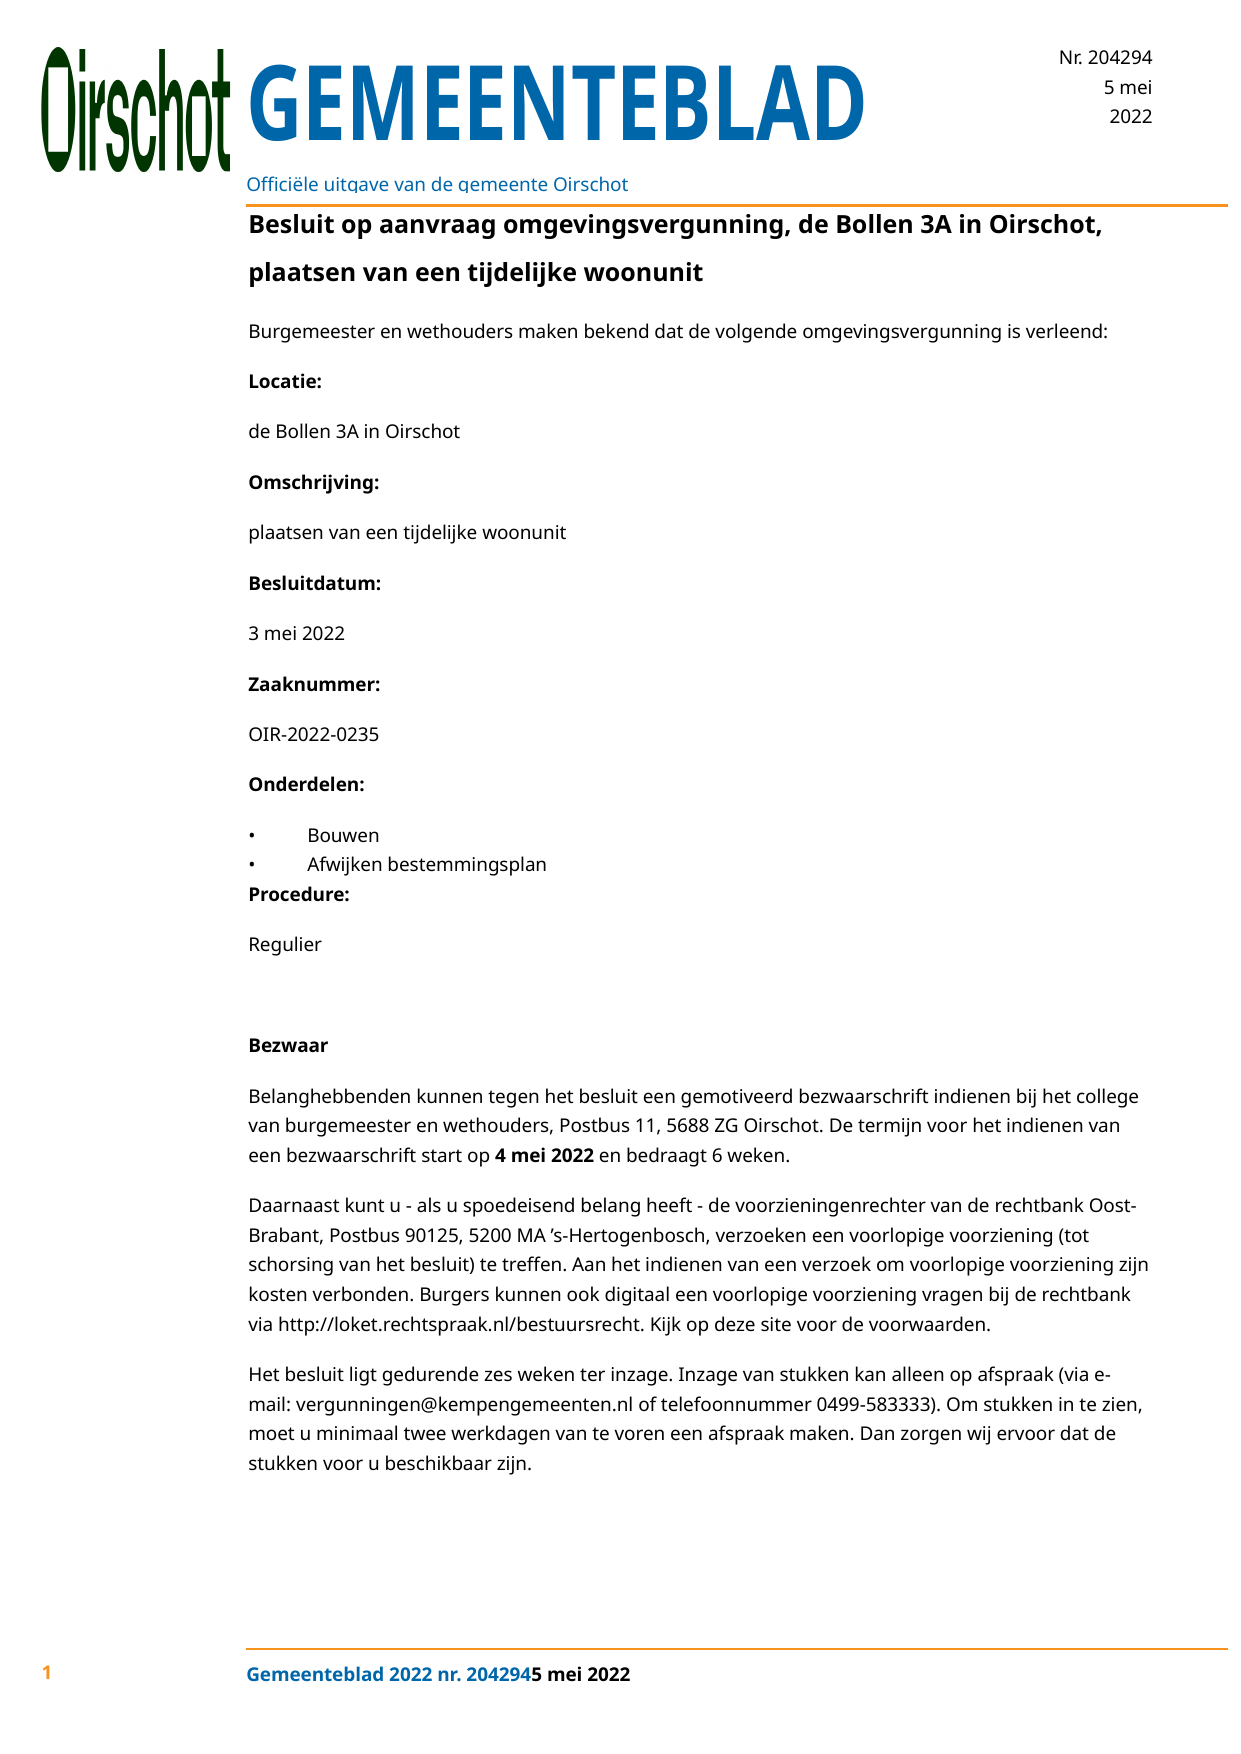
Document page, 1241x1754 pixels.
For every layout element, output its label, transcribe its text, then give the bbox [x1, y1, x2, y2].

text Besluitdatum: [248, 570, 1152, 596]
text Omschrijving: [248, 469, 1152, 495]
text de Bollen 3A in Oirschot [248, 419, 1152, 444]
text Burgemeester en wethouders maken bekend dat de volgende omgevingsvergunning is verleend: [248, 318, 1152, 344]
text Besluit op aanvraag omgevingsvergunning, de Bollen 3A in Oirschot, plaatsen van een tijdelijke woonunit [248, 207, 1152, 288]
text Onderdelen: [248, 772, 1152, 797]
text Procedure: [248, 881, 1152, 907]
list Afwijken bestemmingsplan [248, 852, 1152, 877]
text OIR-2022-0235 [248, 721, 1152, 747]
text Daarnaast kunt u - als u spoedeisend belang heeft - de voorzieningenrechter van de rechtbank Oost-Brabant, Postbus 90125, 5200 MA ’s-Hertogenbosch, verzoeken een voorlopige voorziening (tot schorsing van het besluit) te treffen. Aan het indienen van een verzoek om voorlopige voorziening zijn kosten verbonden. Burgers kunnen ook digitaal een voorlopige voorziening vragen bij de rechtbank via http://loket.rechtspraak.nl/bestuursrecht. Kijk op deze site voor de voorwaarden. [248, 1192, 1152, 1337]
text Bezwaar [248, 1032, 1152, 1058]
text Locatie: [248, 368, 1152, 394]
list Bouwen [248, 822, 1152, 848]
text Belanghebbenden kunnen tegen het besluit een gemotiveerd bezwaarschrift indienen bij het college van burgemeester en wethouders, Postbus 11, 5688 ZG Oirschot. De termijn voor het indienen van een bezwaarschrift start op 4 mei 2022 en bedraagt 6 weken. [248, 1083, 1152, 1168]
text Het besluit ligt gedurende zes weken ter inzage. Inzage van stukken kan alleen op afspraak (via e-mail: vergunningen@kempengemeenten.nl of telefoonnummer 0499-583333). Om stukken in te zien, moet u minimaal twee werkdagen van te voren een afspraak maken. Dan zorgen wij ervoor dat de stukken voor u beschikbaar zijn. [248, 1361, 1152, 1476]
picture [41, 47, 231, 172]
text Zaaknummer: [248, 671, 1152, 697]
text plaatsen van een tijdelijke woonunit [248, 519, 1152, 545]
text Regulier [248, 932, 1152, 957]
text 3 mei 2022 [248, 620, 1152, 646]
